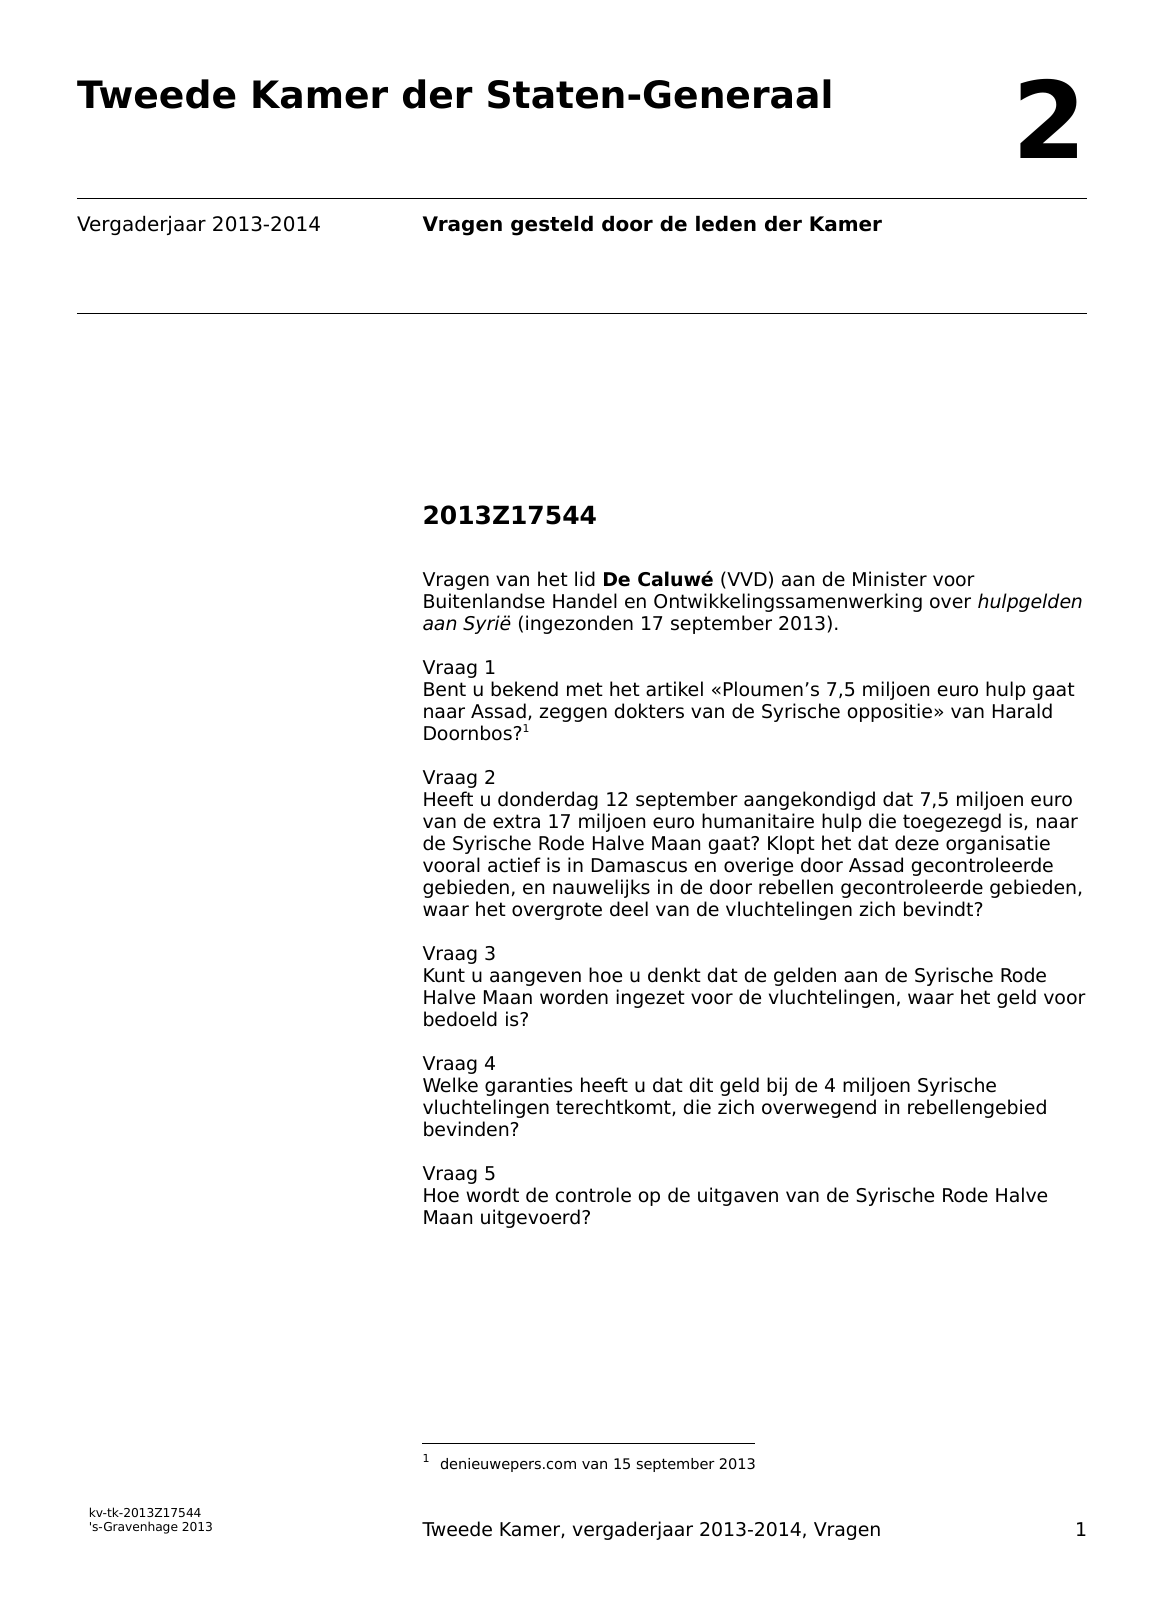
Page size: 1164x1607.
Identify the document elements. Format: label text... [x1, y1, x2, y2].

text Vraag 5 [422, 1163, 1087, 1185]
text kv-tk-2013Z17544 [88, 1506, 323, 1520]
table_header Tweede Kamer der Staten-Generaal [77, 59, 886, 198]
text Vraag 1 [422, 657, 1087, 679]
text Bent u bekend met het artikel «Ploumen’s 7,5 miljoen euro hulp gaat naar Assad, zeggen dokters van de Syrische oppositie» van Harald Doornbos? [422, 679, 1087, 745]
text Heeft u donderdag 12 september aangekondigd dat 7,5 miljoen euro van de extra 17 miljoen euro humanitaire hulp die toegezegd is, naar de Syrische Rode Halve Maan gaat? Klopt het dat deze organisatie vooral actief is in Damascus en overige door Assad gecontroleerde gebieden, en nauwelijks in de door rebellen gecontroleerde gebieden, waar het overgrote deel van de vluchtelingen zich bevindt? [422, 789, 1087, 921]
text Vraag 2 [422, 767, 1087, 789]
text Vragen van het lid De Caluwé (VVD) aan de Minister voor Buitenlandse Handel en Ontwikkelingssamenwerking over hulpgelden aan Syrië (ingezonden 17 september 2013). [422, 569, 1087, 635]
text denieuwepers.com van 15 september 2013 [422, 1452, 1087, 1474]
table_cell Vragen gesteld door de leden der Kamer [422, 199, 1087, 313]
text 's-Gravenhage 2013 [88, 1520, 323, 1534]
text Hoe wordt de controle op de uitgaven van de Syrische Rode Halve Maan uitgevoerd? [422, 1185, 1087, 1229]
text 2013Z17544 [422, 501, 1087, 531]
text Kunt u aangeven hoe u denkt dat de gelden aan de Syrische Rode Halve Maan worden ingezet voor de vluchtelingen, waar het geld voor bedoeld is? [422, 965, 1087, 1031]
text Vraag 4 [422, 1053, 1087, 1075]
text Vraag 3 [422, 943, 1087, 965]
table_header 2 [886, 59, 1087, 198]
text Welke garanties heeft u dat dit geld bij de 4 miljoen Syrische vluchtelingen terechtkomt, die zich overwegend in rebellengebied bevinden? [422, 1075, 1087, 1141]
table_cell Vergaderjaar 2013-2014 [77, 199, 422, 313]
